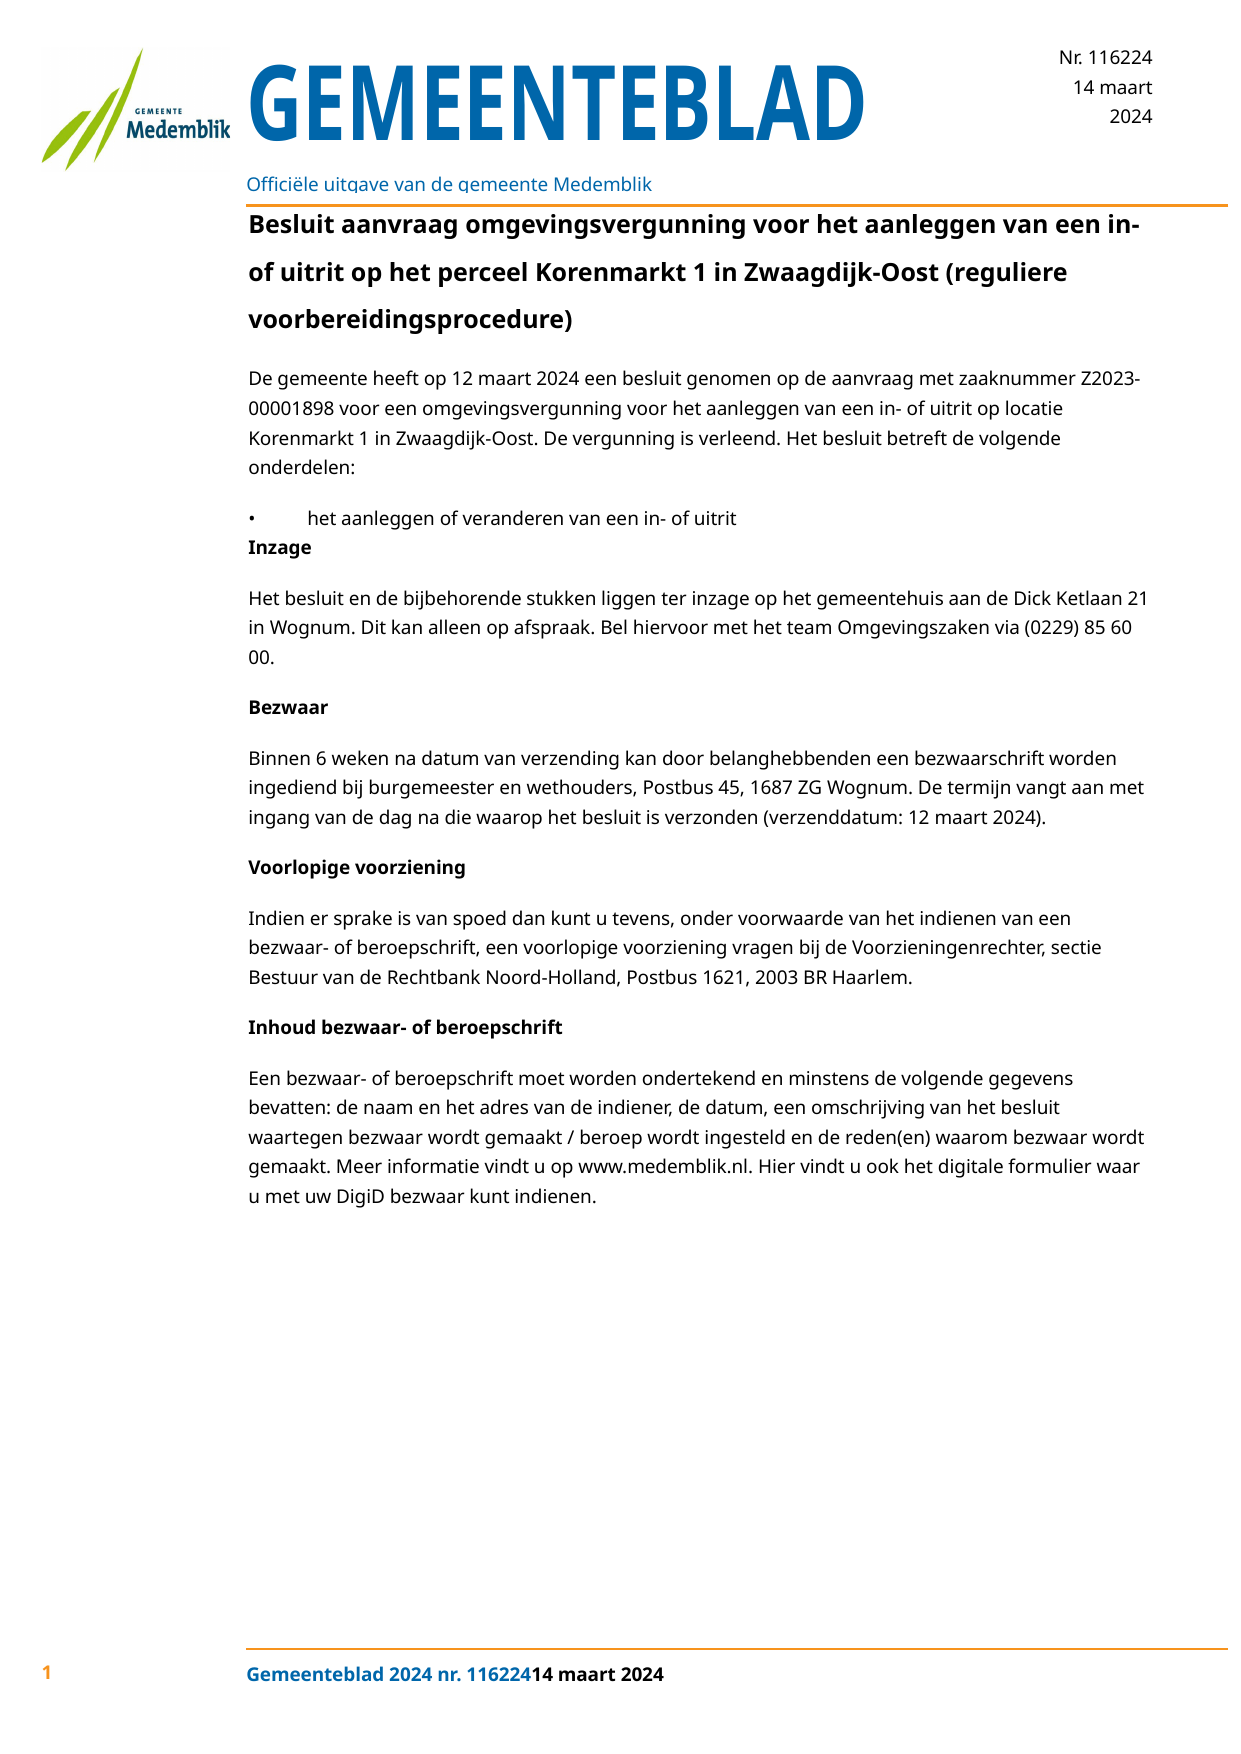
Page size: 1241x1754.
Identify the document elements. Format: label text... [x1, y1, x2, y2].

text Binnen 6 weken na datum van verzending kan door belanghebbenden een bezwaarschrift worden ingediend bij burgemeester en wethouders, Postbus 45, 1687 ZG Wognum. De termijn vangt aan met ingang van de dag na die waarop het besluit is verzonden (verzenddatum: 12 maart 2024). [248, 745, 1152, 829]
picture [41, 47, 231, 172]
text De gemeente heeft op 12 maart 2024 een besluit genomen op de aanvraag met zaaknummer Z2023-00001898 voor een omgevingsvergunning voor het aanleggen van een in- of uitrit op locatie Korenmarkt 1 in Zwaagdijk-Oost. De vergunning is verleend. Het besluit betreft de volgende onderdelen: [248, 366, 1152, 480]
text Inhoud bezwaar- of beroepschrift [248, 1014, 1152, 1040]
text Besluit aanvraag omgevingsvergunning voor het aanleggen van een in- of uitrit op het perceel Korenmarkt 1 in Zwaagdijk-Oost (reguliere voorbereidingsprocedure) [248, 207, 1152, 336]
list het aanleggen of veranderen van een in- of uitrit [248, 505, 1152, 530]
text Indien er sprake is van spoed dan kunt u tevens, onder voorwaarde van het indienen van een bezwaar- of beroepschrift, een voorlopige voorziening vragen bij de Voorzieningenrechter, sectie Bestuur van de Rechtbank Noord-Holland, Postbus 1621, 2003 BR Haarlem. [248, 905, 1152, 989]
text Het besluit en de bijbehorende stukken liggen ter inzage op het gemeentehuis aan de Dick Ketlaan 21 in Wognum. Dit kan alleen op afspraak. Bel hiervoor met het team Omgevingszaken via (0229) 85 60 00. [248, 585, 1152, 669]
text Bezwaar [248, 694, 1152, 720]
text Inzage [248, 534, 1152, 560]
text Voorlopige voorziening [248, 854, 1152, 880]
text Een bezwaar- of beroepschrift moet worden ondertekend en minstens de volgende gegevens bevatten: de naam en het adres van de indiener, de datum, een omschrijving van het besluit waartegen bezwaar wordt gemaakt / beroep wordt ingesteld en de reden(en) waarom bezwaar wordt gemaakt. Meer informatie vindt u op www.medemblik.nl. Hier vindt u ook het digitale formulier waar u met uw DigiD bezwaar kunt indienen. [248, 1065, 1152, 1209]
